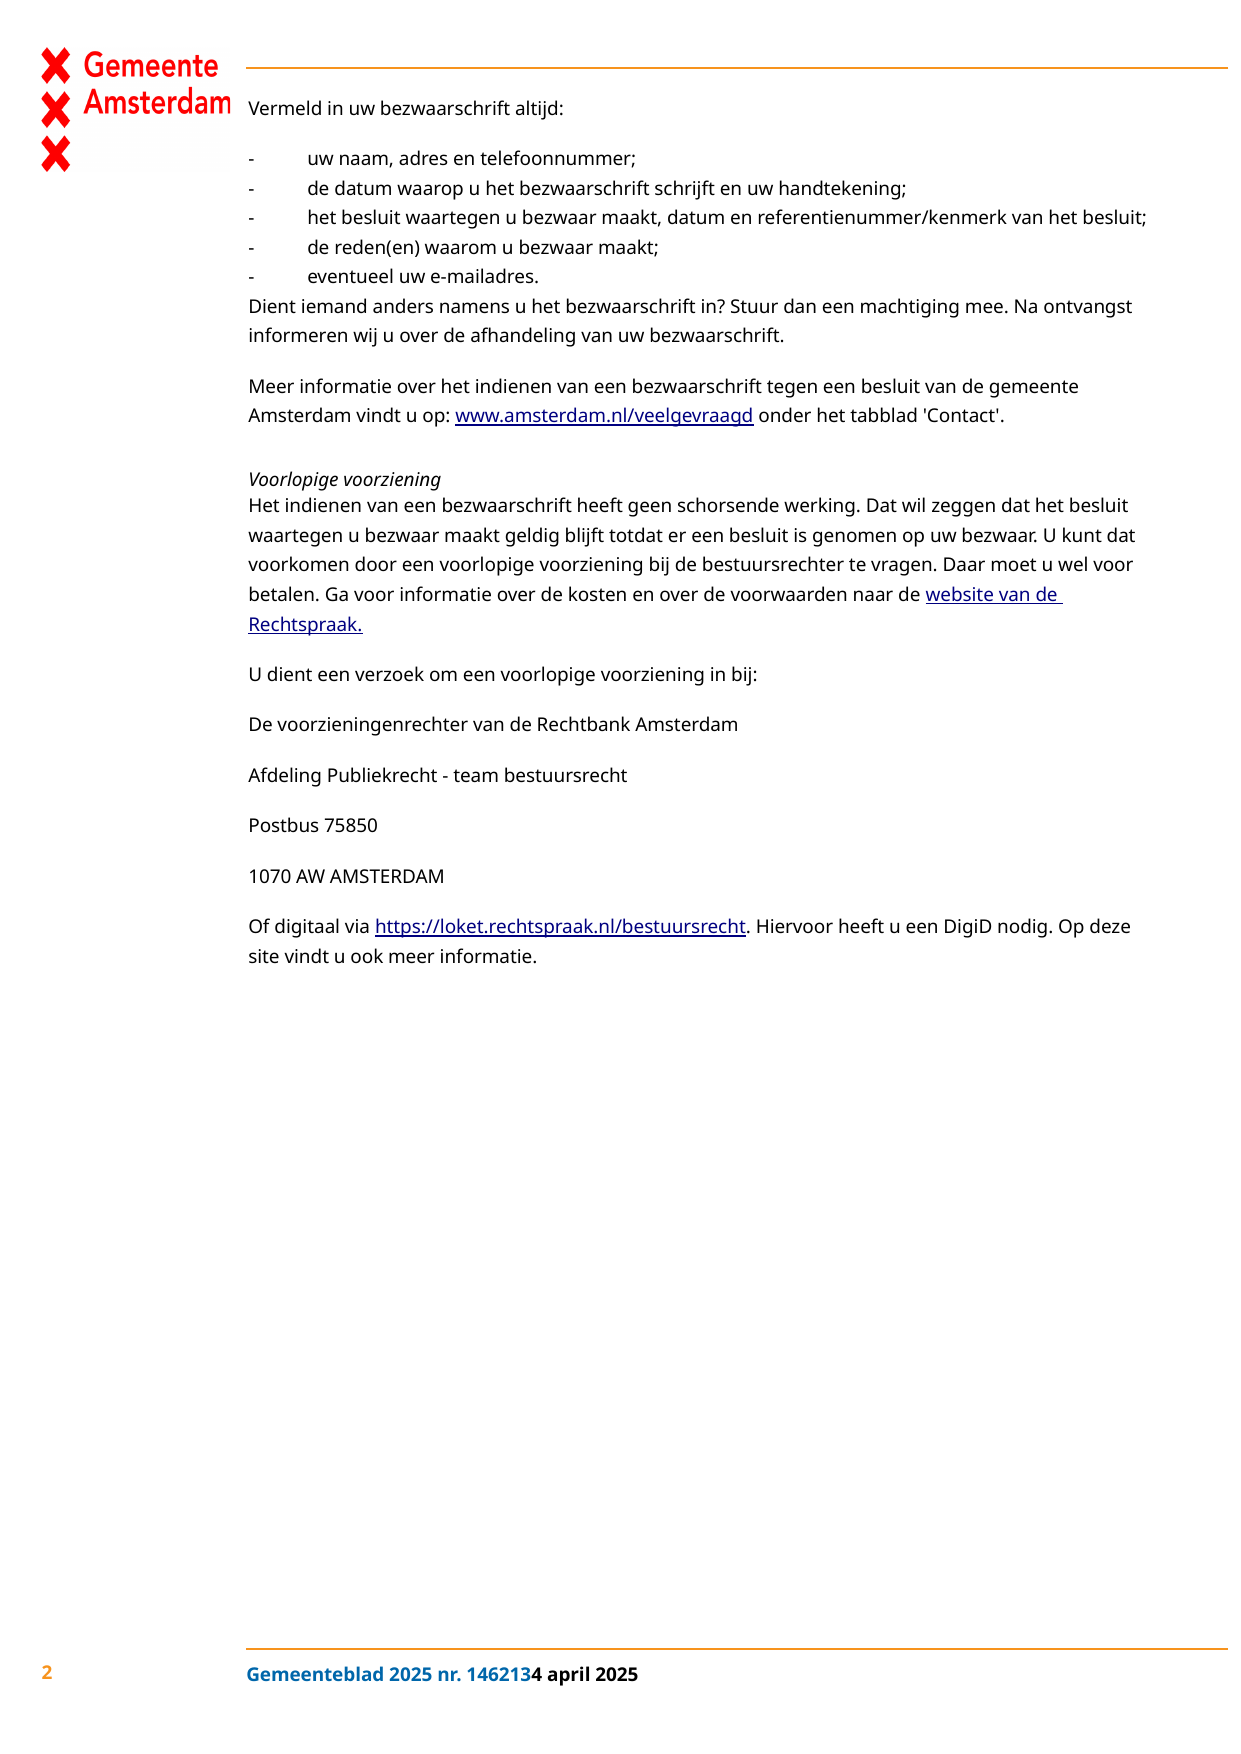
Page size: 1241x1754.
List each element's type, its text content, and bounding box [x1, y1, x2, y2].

list het besluit waartegen u bezwaar maakt, datum en referentienummer/kenmerk van het besluit; [248, 204, 1152, 230]
text Het indienen van een bezwaarschrift heeft geen schorsende werking. Dat wil zeggen dat het besluit waartegen u bezwaar maakt geldig blijft totdat er een besluit is genomen op uw bezwaar. U kunt dat voorkomen door een voorlopige voorziening bij de bestuursrechter te vragen. Daar moet u wel voor betalen. Ga voor informatie over de kosten en over de voorwaarden naar de website van de Rechtspraak. [248, 492, 1152, 636]
text De voorzieningenrechter van de Rechtbank Amsterdam [248, 712, 1152, 737]
text U dient een verzoek om een voorlopige voorziening in bij: [248, 661, 1152, 687]
text Dient iemand anders namens u het bezwaarschrift in? Stuur dan een machtiging mee. Na ontvangst informeren wij u over de afhandeling van uw bezwaarschrift. [248, 293, 1152, 348]
text Postbus 75850 [248, 812, 1152, 838]
text Afdeling Publiekrecht - team bestuursrecht [248, 762, 1152, 788]
text Meer informatie over het indienen van een bezwaarschrift tegen een besluit van de gemeente Amsterdam vindt u op: www.amsterdam.nl/veelgevraagd onder het tabblad 'Contact'. [248, 373, 1152, 428]
list uw naam, adres en telefoonnummer; [248, 145, 1152, 171]
picture [41, 47, 231, 172]
text 1070 AW AMSTERDAM [248, 863, 1152, 888]
text Of digitaal via https://loket.rechtspraak.nl/bestuursrecht. Hiervoor heeft u een DigiD nodig. Op deze site vindt u ook meer informatie. [248, 913, 1152, 968]
list de reden(en) waarom u bezwaar maakt; [248, 234, 1152, 260]
list de datum waarop u het bezwaarschrift schrijft en uw handtekening; [248, 175, 1152, 201]
text Vermeld in uw bezwaarschrift altijd: [248, 95, 1152, 121]
list eventueel uw e-mailadres. [248, 263, 1152, 289]
text Voorlopige voorziening [248, 467, 1152, 492]
